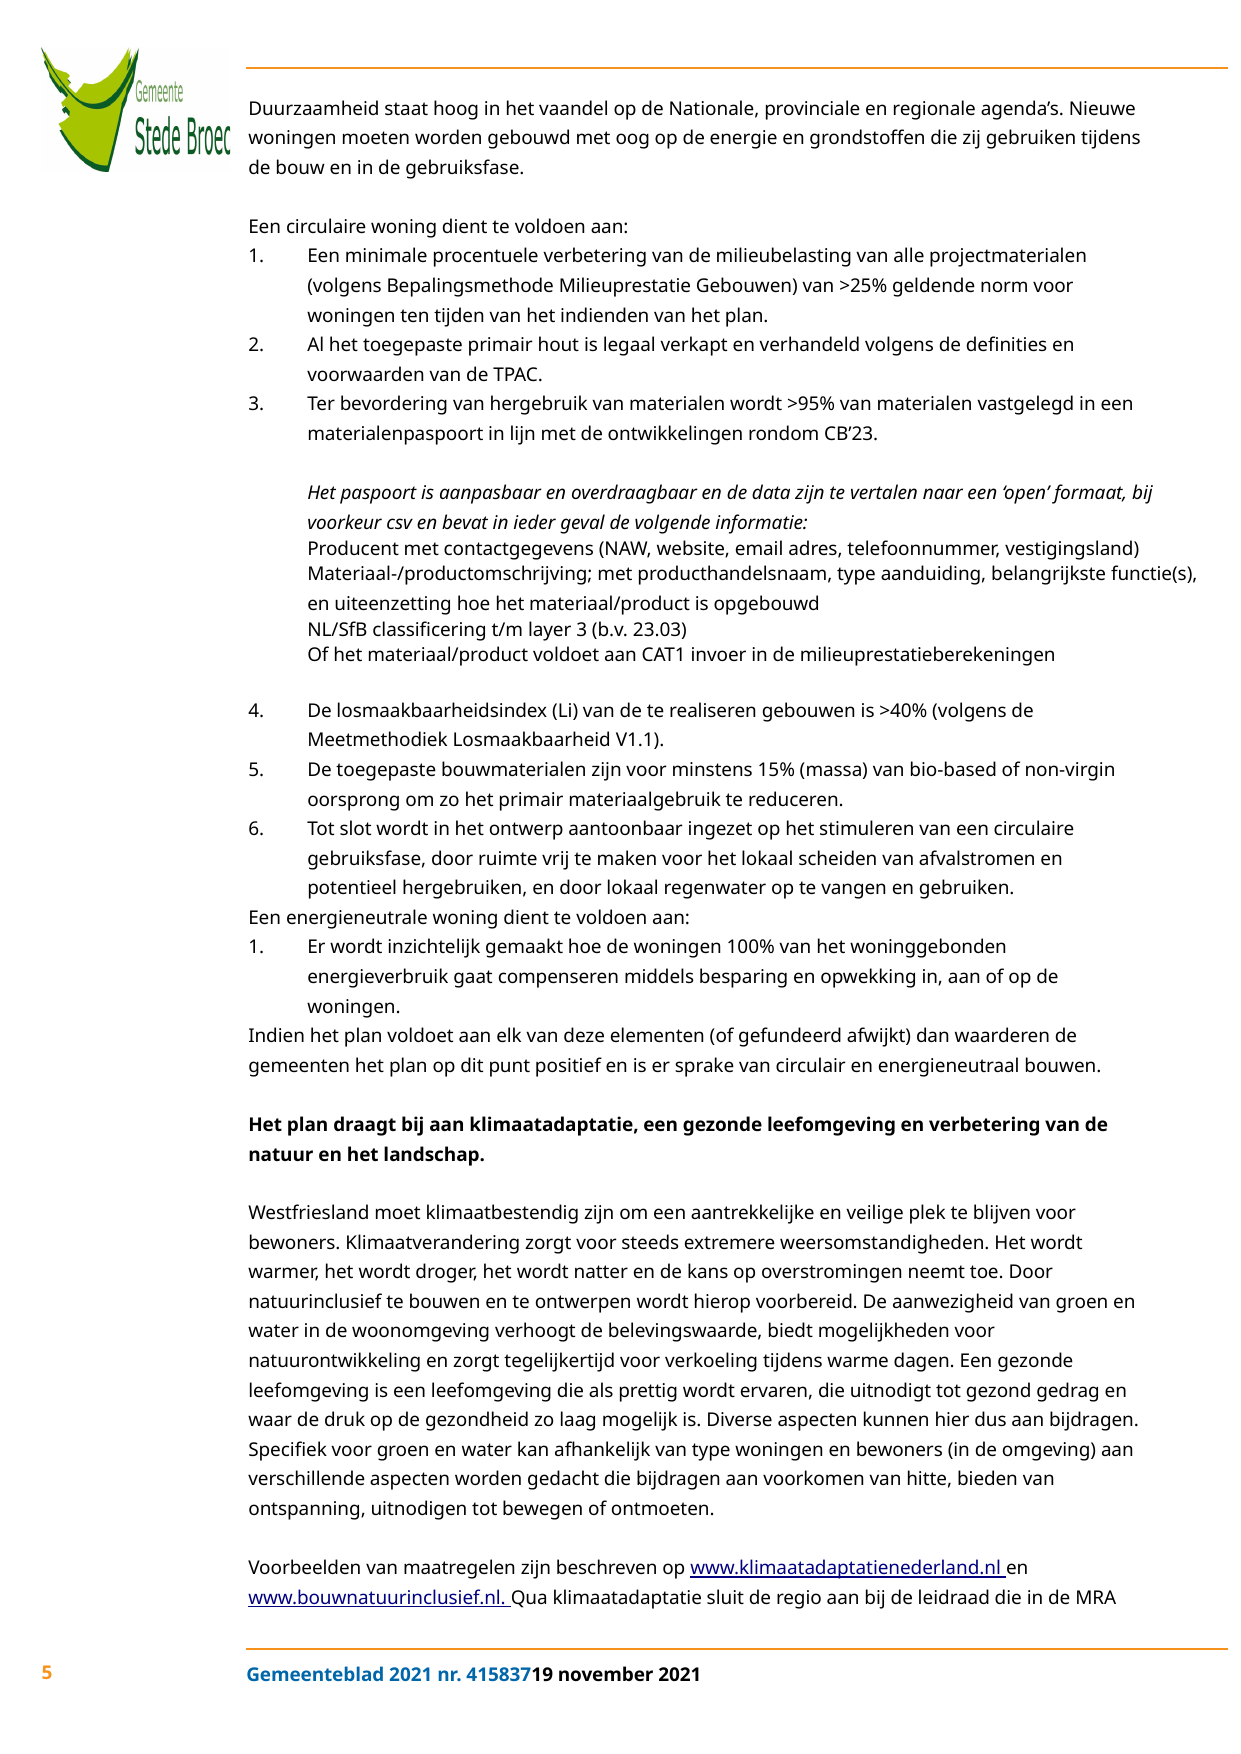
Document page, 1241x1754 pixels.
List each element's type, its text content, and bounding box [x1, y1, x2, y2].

picture [41, 47, 231, 172]
list De losmaakbaarheidsindex (Li) van de te realiseren gebouwen is >40% (volgens de Meetmethodiek Losmaakbaarheid V1.1). [248, 697, 1152, 752]
table_cell Producent met contactgegevens (NAW, website, email adres, telefoonnummer, vestigingsland) [307, 535, 1211, 561]
list Al het toegepaste primair hout is legaal verkapt en verhandeld volgens de definities en voorwaarden van de TPAC. [248, 331, 1152, 387]
text Een circulaire woning dient te voldoen aan: [248, 213, 1152, 239]
text Indien het plan voldoet aan elk van deze elementen (of gefundeerd afwijkt) dan waarderen de gemeenten het plan op dit punt positief en is er sprake van circulair en energieneutraal bouwen. [248, 1022, 1152, 1078]
list Een minimale procentuele verbetering van de milieubelasting van alle projectmaterialen (volgens Bepalingsmethode Milieuprestatie Gebouwen) van >25% geldende norm voor woningen ten tijden van het indienden van het plan. [248, 243, 1152, 328]
list De toegepaste bouwmaterialen zijn voor minstens 15% (massa) van bio-based of non-virgin oorsprong om zo het primair materiaalgebruik te reduceren. [248, 756, 1152, 811]
text Duurzaamheid staat hoog in het vaandel op de Nationale, provinciale en regionale agenda’s. Nieuwe woningen moeten worden gebouwd met oog op de energie en grondstoffen die zij gebruiken tijdens de bouw en in de gebruiksfase. [248, 95, 1152, 180]
table_header Het paspoort is aanpasbaar en overdraagbaar en de data zijn te vertalen naar een ‘open’ formaat, bij voorkeur csv en bevat in ieder geval de volgende informatie: [307, 480, 1211, 535]
table_cell Materiaal-/productomschrijving; met producthandelsnaam, type aanduiding, belangrijkste functie(s), en uiteenzetting hoe het materiaal/product is opgebouwd [307, 561, 1211, 616]
table_cell Of het materiaal/product voldoet aan CAT1 invoer in de milieuprestatieberekeningen [307, 642, 1211, 667]
text Een energieneutrale woning dient te voldoen aan: [248, 904, 1152, 930]
text Voorbeelden van maatregelen zijn beschreven op www.klimaatadaptatienederland.nl en www.bouwnatuurinclusief.nl. Qua klimaatadaptatie sluit de regio aan bij de leidraad die in de MRA [248, 1554, 1152, 1610]
table_header Het plan draagt bij aan klimaatadaptatie, een gezonde leefomgeving en verbetering van de natuur en het landschap. [248, 1111, 1152, 1167]
list Er wordt inzichtelijk gemaakt hoe de woningen 100% van het woninggebonden energieverbruik gaat compenseren middels besparing en opwekking in, aan of op de woningen. [248, 934, 1152, 1018]
text Westfriesland moet klimaatbestendig zijn om een aantrekkelijke en veilige plek te blijven voor bewoners. Klimaatverandering zorgt voor steeds extremere weersomstandigheden. Het wordt warmer, het wordt droger, het wordt natter en de kans op overstromingen neemt toe. Door natuurinclusief te bouwen en te ontwerpen wordt hierop voorbereid. De aanwezigheid van groen en water in de woonomgeving verhoogt de belevingswaarde, biedt mogelijkheden voor natuurontwikkeling en zorgt tegelijkertijd voor verkoeling tijdens warme dagen. Een gezonde leefomgeving is een leefomgeving die als prettig wordt ervaren, die uitnodigt tot gezond gedrag en waar de druk op de gezondheid zo laag mogelijk is. Diverse aspecten kunnen hier dus aan bijdragen. Specifiek voor groen en water kan afhankelijk van type woningen en bewoners (in de omgeving) aan verschillende aspecten worden gedacht die bijdragen aan voorkomen van hitte, bieden van ontspanning, uitnodigen tot bewegen of ontmoeten. [248, 1199, 1152, 1521]
list Tot slot wordt in het ontwerp aantoonbaar ingezet op het stimuleren van een circulaire gebruiksfase, door ruimte vrij te maken voor het lokaal scheiden van afvalstromen en potentieel hergebruiken, en door lokaal regenwater op te vangen en gebruiken. [248, 815, 1152, 900]
table_cell NL/SfB classificering t/m layer 3 (b.v. 23.03) [307, 616, 1211, 642]
list Ter bevordering van hergebruik van materialen wordt >95% van materialen vastgelegd in een materialenpaspoort in lijn met de ontwikkelingen rondom CB’23. [248, 391, 1152, 446]
